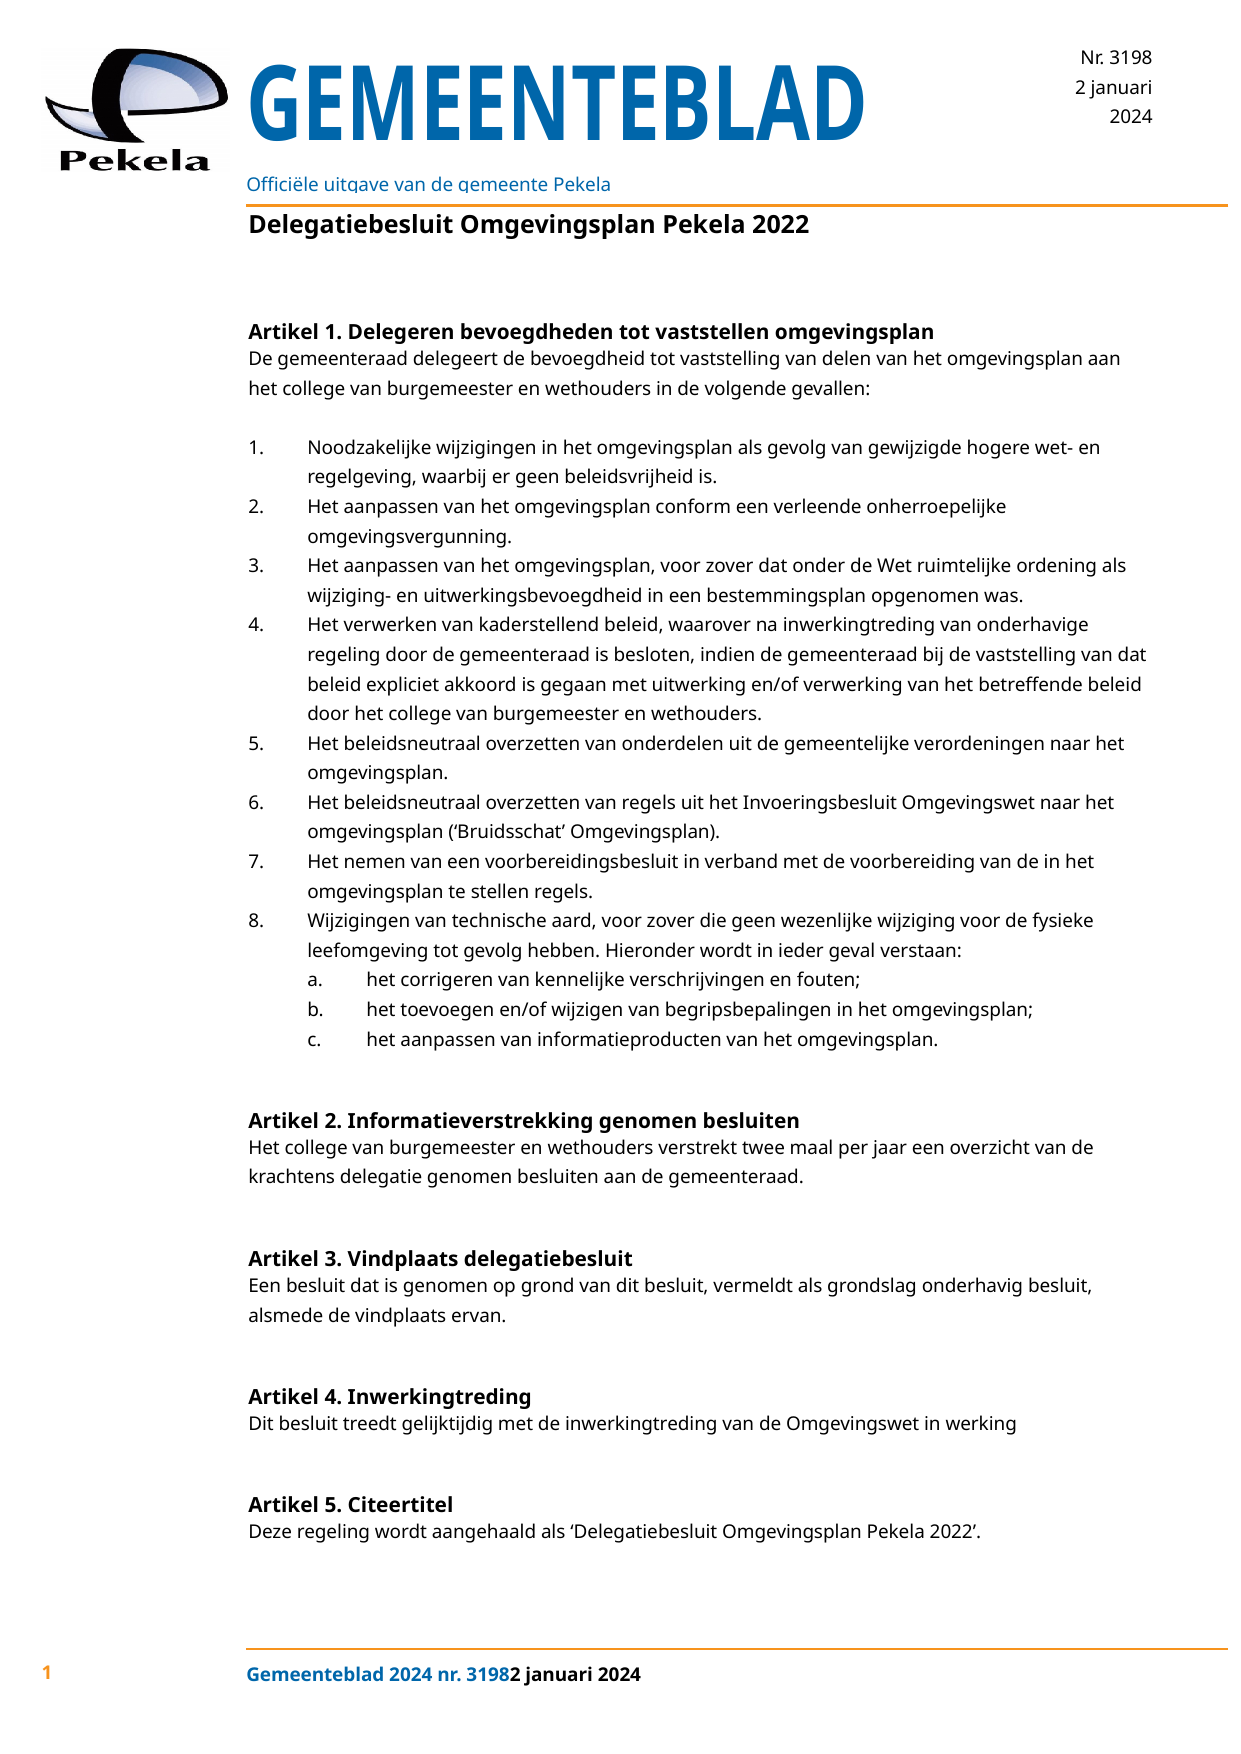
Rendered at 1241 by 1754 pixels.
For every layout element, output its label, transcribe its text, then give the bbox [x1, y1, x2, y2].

list Noodzakelijke wijzigingen in het omgevingsplan als gevolg van gewijzigde hogere wet- en regelgeving, waarbij er geen beleidsvrijheid is. [248, 434, 1152, 489]
picture [41, 47, 231, 172]
list Het nemen van een voorbereidingsbesluit in verband met de voorbereiding van de in het omgevingsplan te stellen regels. [248, 848, 1152, 903]
text Artikel 1. Delegeren bevoegdheden tot vaststellen omgevingsplan [248, 317, 1152, 345]
list Het beleidsneutraal overzetten van regels uit het Invoeringsbesluit Omgevingswet naar het omgevingsplan (‘Bruidsschat’ Omgevingsplan). [248, 789, 1152, 844]
text Het college van burgemeester en wethouders verstrekt twee maal per jaar een overzicht van de krachtens delegatie genomen besluiten aan de gemeenteraad. [248, 1134, 1152, 1189]
text Artikel 2. Informatieverstrekking genomen besluiten [248, 1106, 1152, 1134]
text Artikel 5. Citeertitel [248, 1490, 1152, 1519]
text Artikel 4. Inwerkingtreding [248, 1382, 1152, 1410]
list Het verwerken van kaderstellend beleid, waarover na inwerkingtreding van onderhavige regeling door de gemeenteraad is besloten, indien de gemeenteraad bij de vaststelling van dat beleid expliciet akkoord is gegaan met uitwerking en/of verwerking van het betreffende beleid door het college van burgemeester en wethouders. [248, 612, 1152, 726]
list het toevoegen en/of wijzigen van begripsbepalingen in het omgevingsplan; [307, 996, 1152, 1022]
text Deze regeling wordt aangehaald als ‘Delegatiebesluit Omgevingsplan Pekela 2022’. [248, 1519, 1152, 1544]
text Een besluit dat is genomen op grond van dit besluit, vermeldt als grondslag onderhavig besluit, alsmede de vindplaats ervan. [248, 1272, 1152, 1327]
list Het aanpassen van het omgevingsplan, voor zover dat onder de Wet ruimtelijke ordening als wijziging- en uitwerkingsbevoegdheid in een bestemmingsplan opgenomen was. [248, 552, 1152, 608]
list het corrigeren van kennelijke verschrijvingen en fouten; [307, 967, 1152, 992]
text Artikel 3. Vindplaats delegatiebesluit [248, 1244, 1152, 1272]
list Wijzigingen van technische aard, voor zover die geen wezenlijke wijziging voor de fysieke leefomgeving tot gevolg hebben. Hieronder wordt in ieder geval verstaan: [248, 907, 1152, 963]
list Het beleidsneutraal overzetten van onderdelen uit de gemeentelijke verordeningen naar het omgevingsplan. [248, 730, 1152, 785]
text Dit besluit treedt gelijktijdig met de inwerkingtreding van de Omgevingswet in werking [248, 1410, 1152, 1436]
list het aanpassen van informatieproducten van het omgevingsplan. [307, 1026, 1152, 1051]
text Delegatiebesluit Omgevingsplan Pekela 2022 [248, 207, 1152, 241]
list Het aanpassen van het omgevingsplan conform een verleende onherroepelijke omgevingsvergunning. [248, 493, 1152, 548]
text De gemeenteraad delegeert de bevoegdheid tot vaststelling van delen van het omgevingsplan aan het college van burgemeester en wethouders in de volgende gevallen: [248, 345, 1152, 401]
